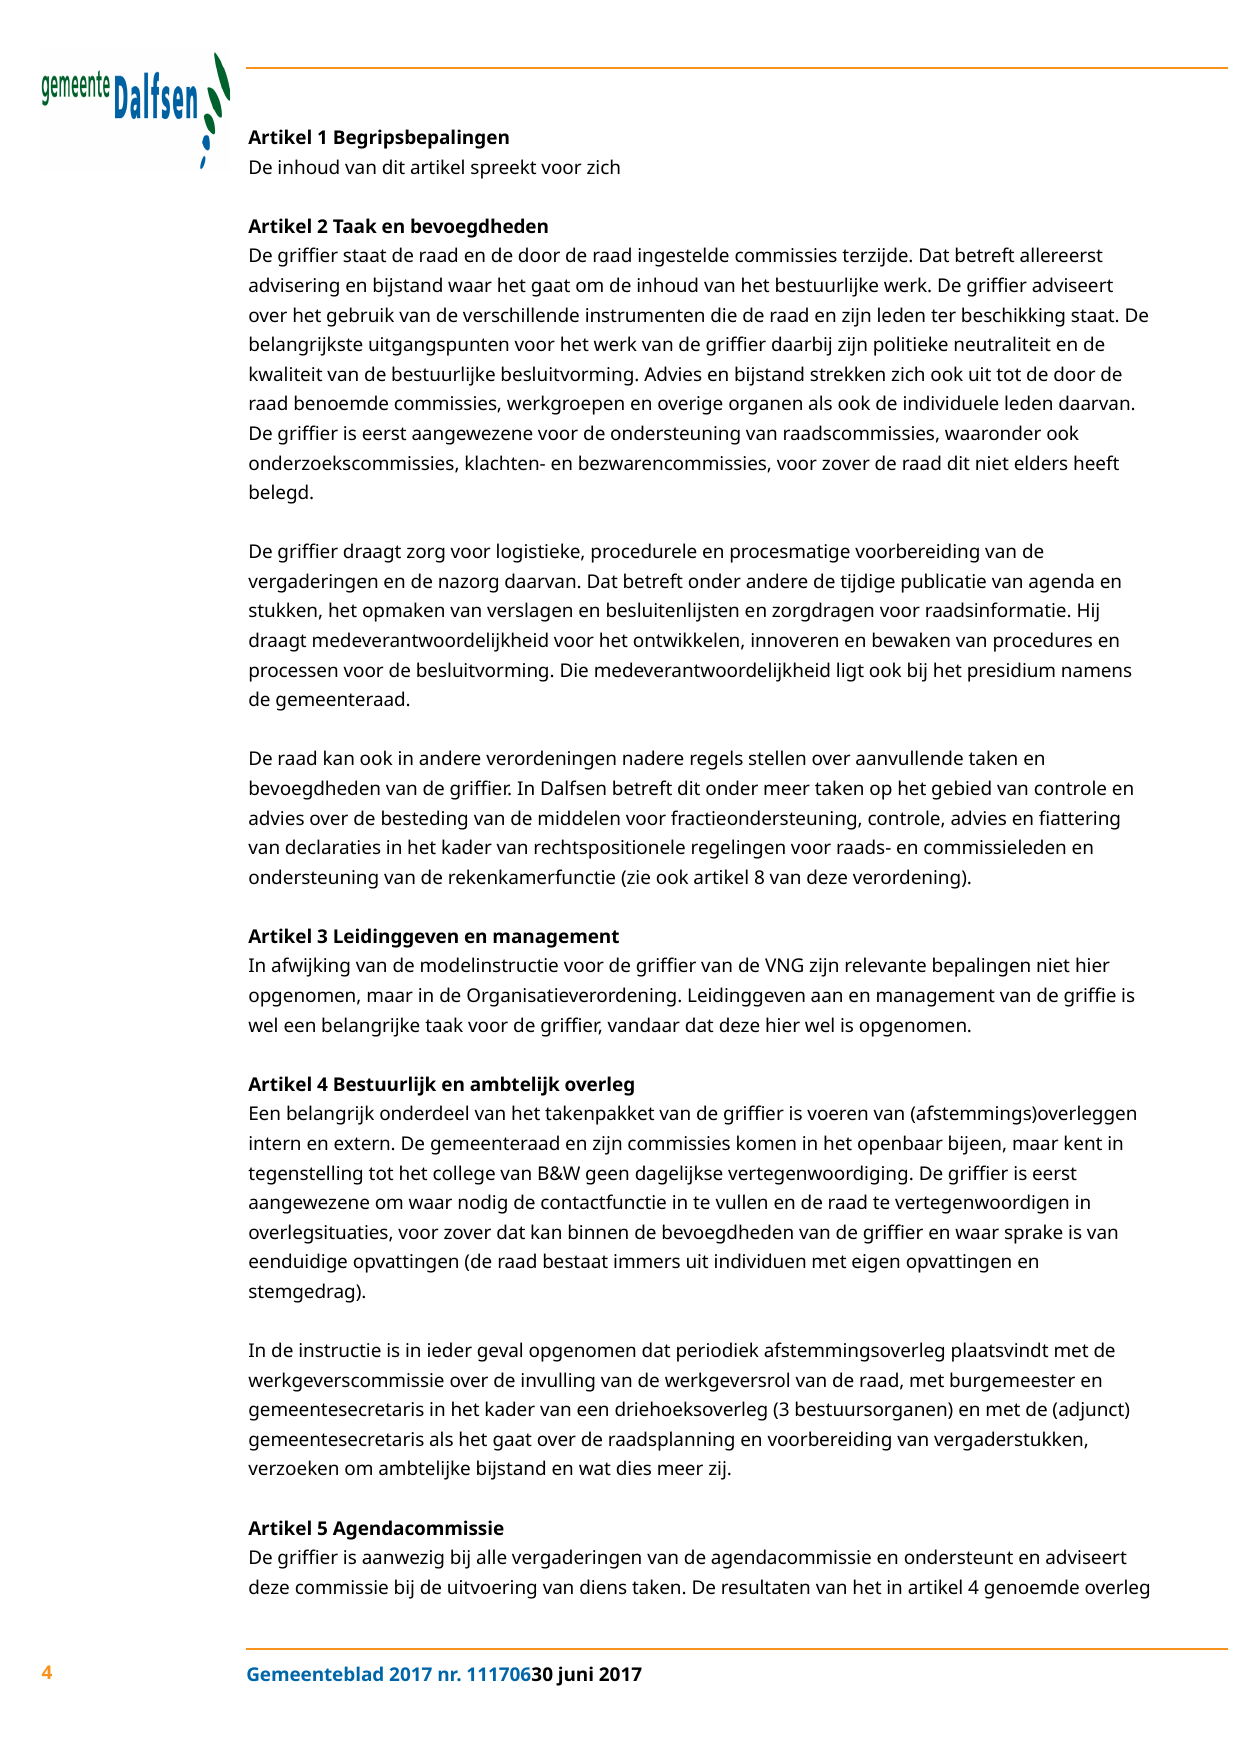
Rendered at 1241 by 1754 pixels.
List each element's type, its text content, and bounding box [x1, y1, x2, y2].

text De raad kan ook in andere verordeningen nadere regels stellen over aanvullende taken en bevoegdheden van de griffier. In Dalfsen betreft dit onder meer taken op het gebied van controle en advies over de besteding van de middelen voor fractieondersteuning, controle, advies en fiattering van declaraties in het kader van rechtspositionele regelingen voor raads- en commissieleden en ondersteuning van de rekenkamerfunctie (zie ook artikel 8 van deze verordening). [248, 746, 1152, 890]
text Artikel 2 Taak en bevoegdheden [248, 213, 1152, 239]
text Artikel 5 Agendacommissie [248, 1515, 1152, 1541]
text De griffier is aanwezig bij alle vergaderingen van de agendacommissie en ondersteunt en adviseert deze commissie bij de uitvoering van diens taken. De resultaten van het in artikel 4 genoemde overleg [248, 1544, 1152, 1600]
text De griffier draagt zorg voor logistieke, procedurele en procesmatige voorbereiding van de vergaderingen en de nazorg daarvan. Dat betreft onder andere de tijdige publicatie van agenda en stukken, het opmaken van verslagen en besluitenlijsten en zorgdragen voor raadsinformatie. Hij draagt medeverantwoordelijkheid voor het ontwikkelen, innoveren en bewaken van procedures en processen voor de besluitvorming. Die medeverantwoordelijkheid ligt ook bij het presidium namens de gemeenteraad. [248, 538, 1152, 712]
text Artikel 3 Leidinggeven en management [248, 923, 1152, 949]
text Een belangrijk onderdeel van het takenpakket van de griffier is voeren van (afstemmings)overleggen intern en extern. De gemeenteraad en zijn commissies komen in het openbaar bijeen, maar kent in tegenstelling tot het college van B&W geen dagelijkse vertegenwoordiging. De griffier is eerst aangewezene om waar nodig de contactfunctie in te vullen en de raad te vertegenwoordigen in overlegsituaties, voor zover dat kan binnen de bevoegdheden van de griffier en waar sprake is van eenduidige opvattingen (de raad bestaat immers uit individuen met eigen opvattingen en stemgedrag). [248, 1101, 1152, 1304]
text De griffier staat de raad en de door de raad ingestelde commissies terzijde. Dat betreft allereerst advisering en bijstand waar het gaat om de inhoud van het bestuurlijke werk. De griffier adviseert over het gebruik van de verschillende instrumenten die de raad en zijn leden ter beschikking staat. De belangrijkste uitgangspunten voor het werk van de griffier daarbij zijn politieke neutraliteit en de kwaliteit van de bestuurlijke besluitvorming. Advies en bijstand strekken zich ook uit tot de door de raad benoemde commissies, werkgroepen en overige organen als ook de individuele leden daarvan. De griffier is eerst aangewezene voor de ondersteuning van raadscommissies, waaronder ook onderzoekscommissies, klachten- en bezwarencommissies, voor zover de raad dit niet elders heeft belegd. [248, 243, 1152, 505]
text De inhoud van dit artikel spreekt voor zich [248, 154, 1152, 180]
text In de instructie is in ieder geval opgenomen dat periodiek afstemmingsoverleg plaatsvindt met de werkgeverscommissie over de invulling van de werkgeversrol van de raad, met burgemeester en gemeentesecretaris in het kader van een driehoeksoverleg (3 bestuursorganen) en met de (adjunct) gemeentesecretaris als het gaat over de raadsplanning en voorbereiding van vergaderstukken, verzoeken om ambtelijke bijstand en wat dies meer zij. [248, 1337, 1152, 1481]
text Artikel 1 Begripsbepalingen [248, 124, 1152, 150]
picture [41, 47, 231, 172]
text In afwijking van de modelinstructie voor de griffier van de VNG zijn relevante bepalingen niet hier opgenomen, maar in de Organisatieverordening. Leidinggeven aan en management van de griffie is wel een belangrijke taak voor de griffier, vandaar dat deze hier wel is opgenomen. [248, 953, 1152, 1038]
text Artikel 4 Bestuurlijk en ambtelijk overleg [248, 1071, 1152, 1097]
